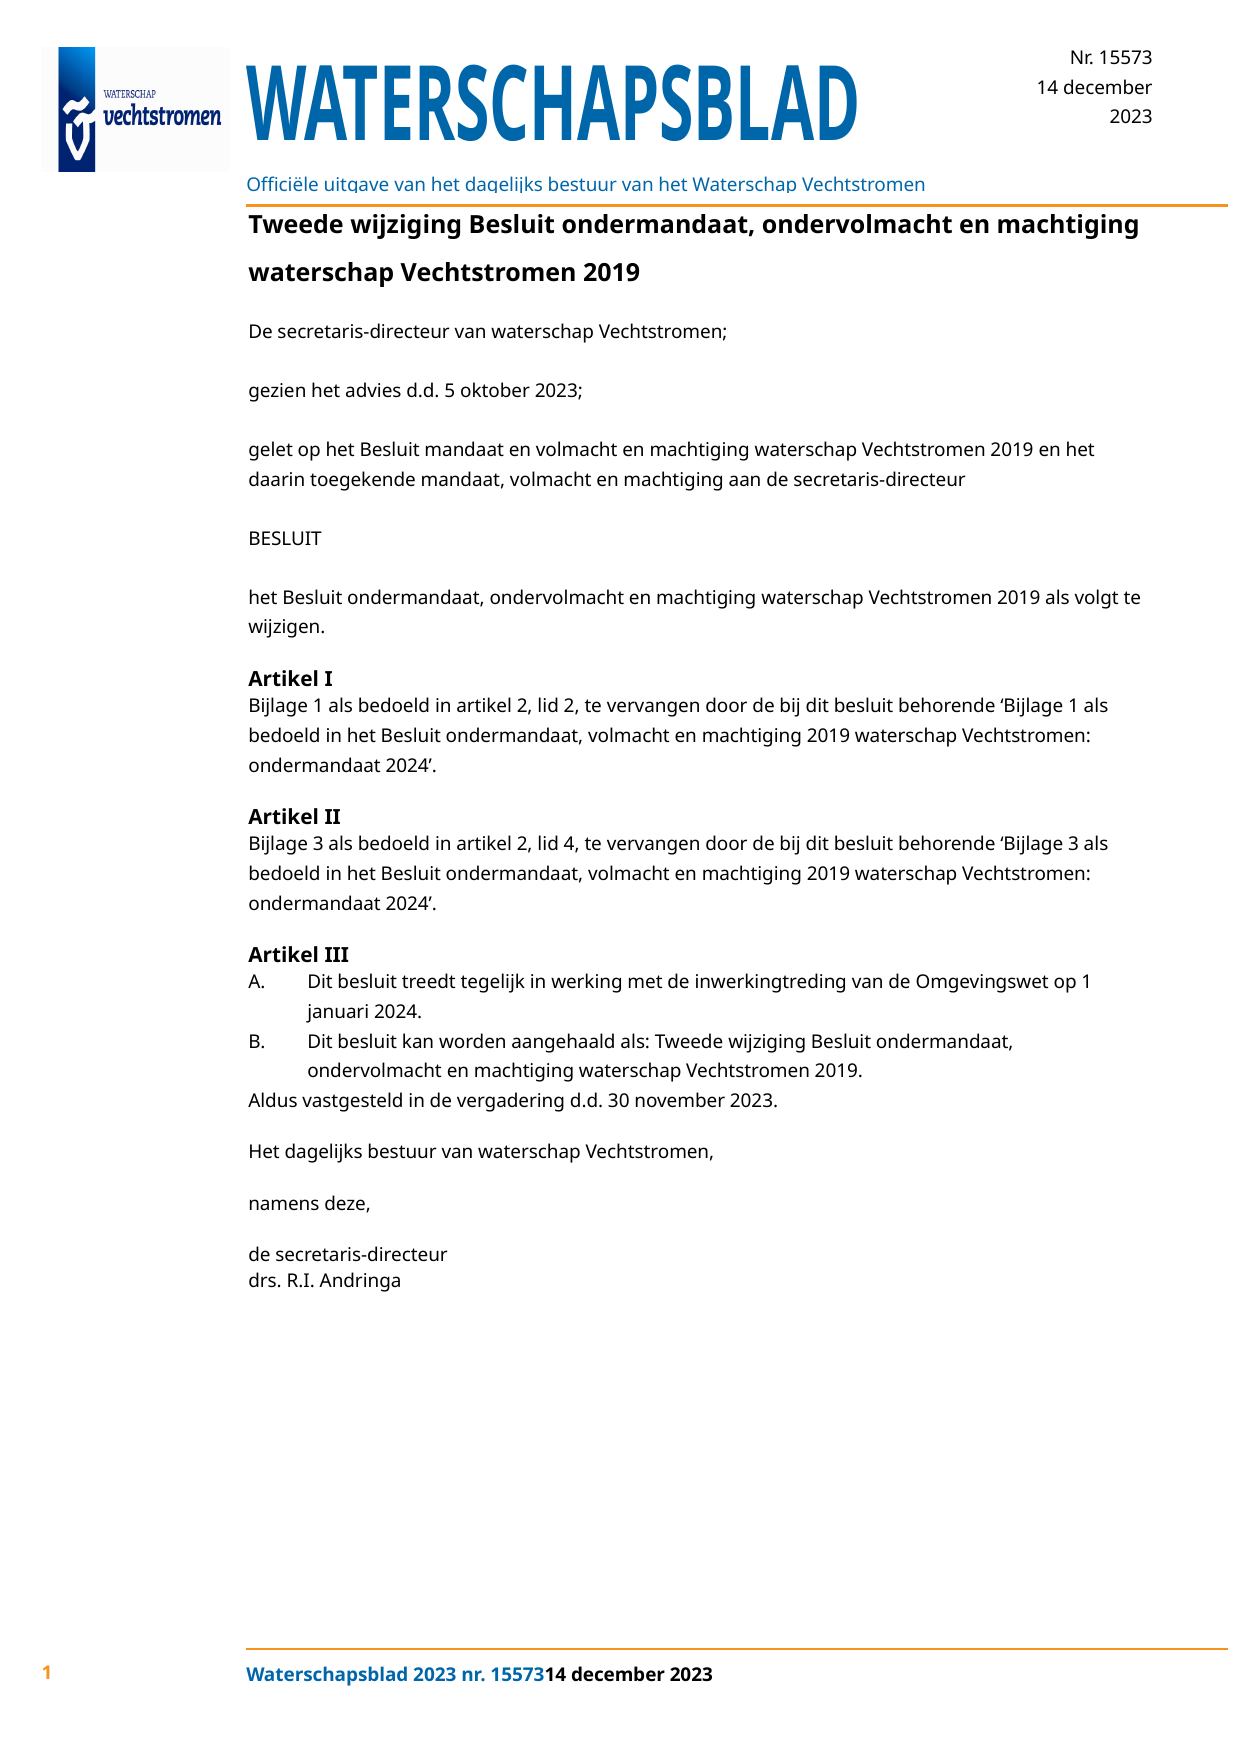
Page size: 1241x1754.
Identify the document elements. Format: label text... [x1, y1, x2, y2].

text Bijlage 3 als bedoeld in artikel 2, lid 4, te vervangen door de bij dit besluit behorende ‘Bijlage 3 als bedoeld in het Besluit ondermandaat, volmacht en machtiging 2019 waterschap Vechtstromen: ondermandaat 2024’. [248, 831, 1152, 916]
list Dit besluit treedt tegelijk in werking met de inwerkingtreding van de Omgevingswet op 1 januari 2024. [248, 969, 1152, 1024]
text drs. R.I. Andringa [248, 1267, 1152, 1293]
text Aldus vastgesteld in de vergadering d.d. 30 november 2023. [248, 1087, 1152, 1113]
list Dit besluit kan worden aangehaald als: Tweede wijziging Besluit ondermandaat, ondervolmacht en machtiging waterschap Vechtstromen 2019. [248, 1028, 1152, 1083]
text Artikel II [248, 802, 1152, 831]
text de secretaris-directeur [248, 1241, 1152, 1267]
text Artikel III [248, 940, 1152, 969]
text Bijlage 1 als bedoeld in artikel 2, lid 2, te vervangen door de bij dit besluit behorende ‘Bijlage 1 als bedoeld in het Besluit ondermandaat, volmacht en machtiging 2019 waterschap Vechtstromen: ondermandaat 2024’. [248, 693, 1152, 777]
text De secretaris-directeur van waterschap Vechtstromen; [248, 318, 1152, 344]
text gelet op het Besluit mandaat en volmacht en machtiging waterschap Vechtstromen 2019 en het daarin toegekende mandaat, volmacht en machtiging aan de secretaris-directeur [248, 436, 1152, 492]
text het Besluit ondermandaat, ondervolmacht en machtiging waterschap Vechtstromen 2019 als volgt te wijzigen. [248, 584, 1152, 639]
text gezien het advies d.d. 5 oktober 2023; [248, 377, 1152, 403]
text BESLUIT [248, 525, 1152, 551]
text namens deze, [248, 1190, 1152, 1216]
picture [41, 47, 231, 172]
text Tweede wijziging Besluit ondermandaat, ondervolmacht en machtiging waterschap Vechtstromen 2019 [248, 207, 1152, 288]
text Het dagelijks bestuur van waterschap Vechtstromen, [248, 1138, 1152, 1164]
text Artikel I [248, 664, 1152, 693]
